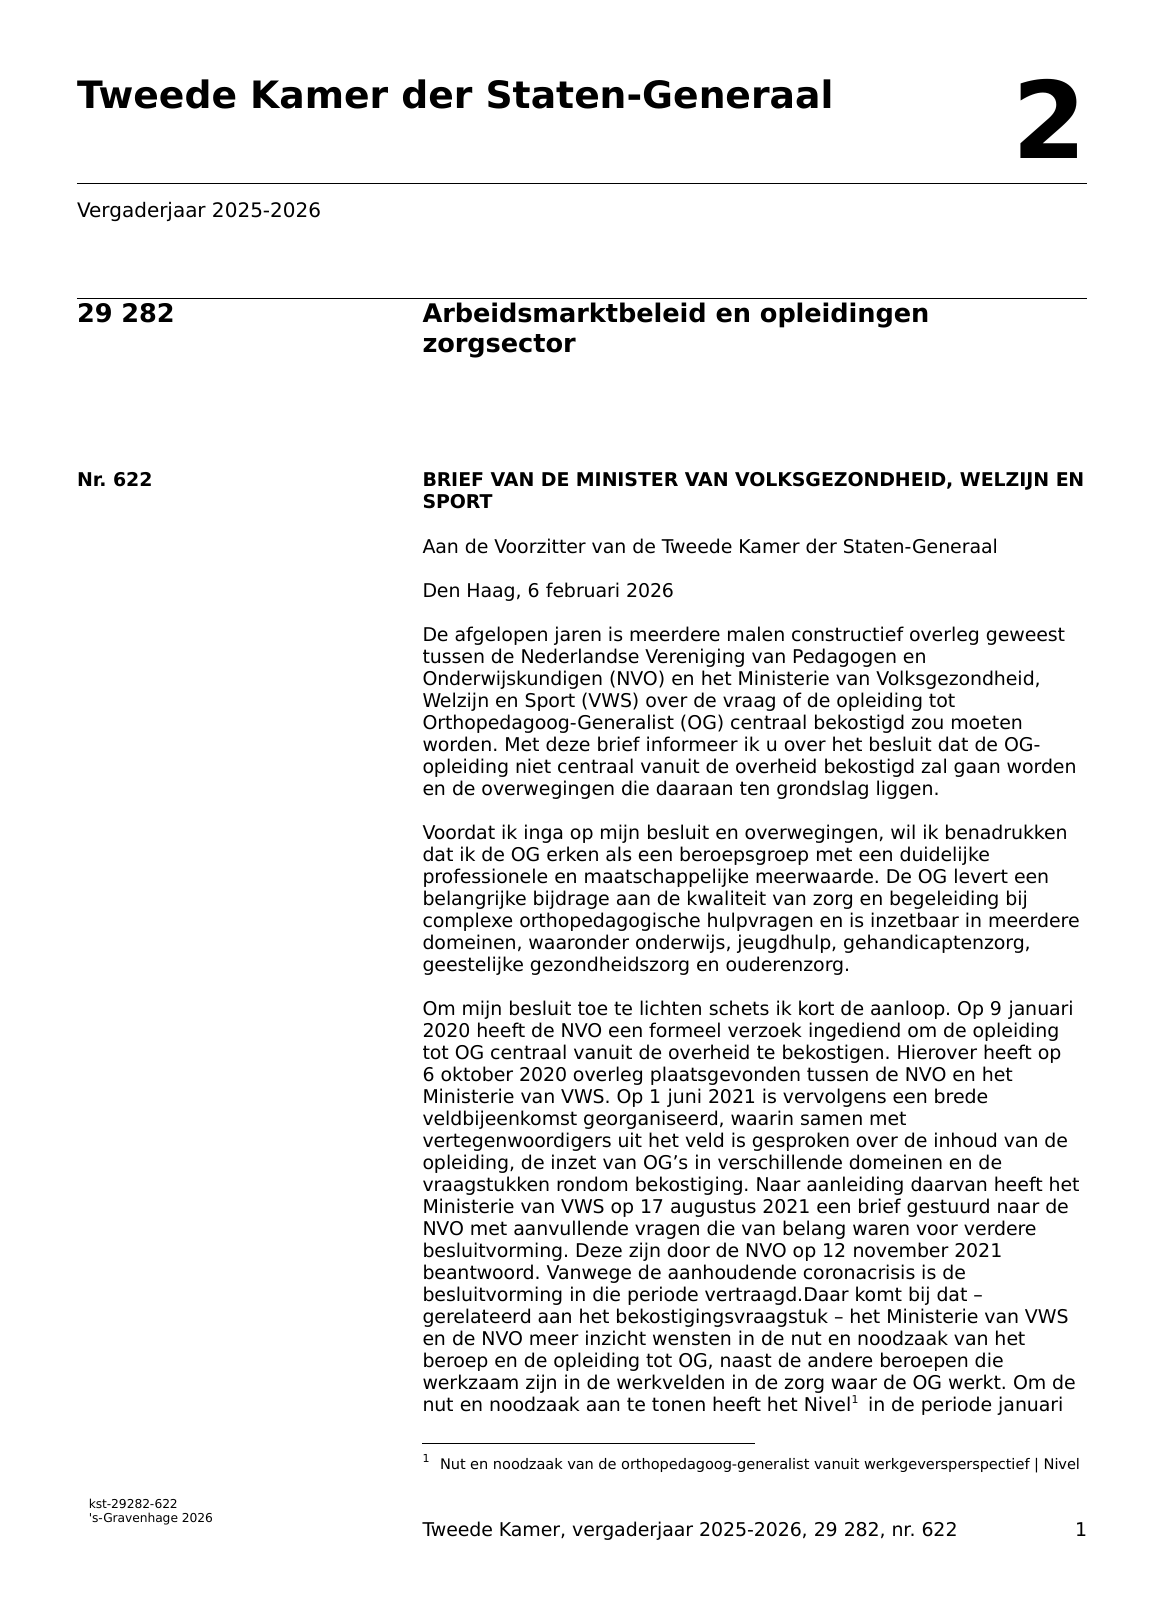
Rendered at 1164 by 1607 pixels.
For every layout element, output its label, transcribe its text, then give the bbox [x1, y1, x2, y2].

subtitle 29 282 Arbeidsmarktbeleid en opleidingen zorgsector [77, 299, 1087, 358]
text Om mijn besluit toe te lichten schets ik kort de aanloop. Op 9 januari 2020 heeft de NVO een formeel verzoek ingediend om de opleiding tot OG centraal vanuit de overheid te bekostigen. Hierover heeft op 6 oktober 2020 overleg plaatsgevonden tussen de NVO en het Ministerie van VWS. Op 1 juni 2021 is vervolgens een brede veldbijeenkomst georganiseerd, waarin samen met vertegenwoordigers uit het veld is gesproken over de inhoud van de opleiding, de inzet van OG’s in verschillende domeinen en de vraagstukken rondom bekostiging. Naar aanleiding daarvan heeft het Ministerie van VWS op 17 augustus 2021 een brief gestuurd naar de NVO met aanvullende vragen die van belang waren voor verdere besluitvorming. Deze zijn door de NVO op 12 november 2021 beantwoord. Vanwege de aanhoudende coronacrisis is de besluitvorming in die periode vertraagd.Daar komt bij dat – gerelateerd aan het bekostigingsvraagstuk – het Ministerie van VWS en de NVO meer inzicht wensten in de nut en noodzaak van het beroep en de opleiding tot OG, naast de andere beroepen die werkzaam zijn in de werkvelden in de zorg waar de OG werkt. Om de nut en noodzaak aan te tonen heeft het Nivel in de periode januari [422, 998, 1087, 1416]
text De afgelopen jaren is meerdere malen constructief overleg geweest tussen de Nederlandse Vereniging van Pedagogen en Onderwijskundigen (NVO) en het Ministerie van Volksgezondheid, Welzijn en Sport (VWS) over de vraag of de opleiding tot Orthopedagoog-Generalist (OG) centraal bekostigd zou moeten worden. Met deze brief informeer ik u over het besluit dat de OG-opleiding niet centraal vanuit de overheid bekostigd zal gaan worden en de overwegingen die daaraan ten grondslag liggen. [422, 624, 1087, 800]
text Voordat ik inga op mijn besluit en overwegingen, wil ik benadrukken dat ik de OG erken als een beroepsgroep met een duidelijke professionele en maatschappelijke meerwaarde. De OG levert een belangrijke bijdrage aan de kwaliteit van zorg en begeleiding bij complexe orthopedagogische hulpvragen en is inzetbaar in meerdere domeinen, waaronder onderwijs, jeugdhulp, gehandicaptenzorg, geestelijke gezondheidszorg en ouderenzorg. [422, 822, 1087, 976]
text Den Haag, 6 februari 2026 [422, 580, 1087, 602]
subtitle Nr. 622 BRIEF VAN DE MINISTER VAN VOLKSGEZONDHEID, WELZIJN EN SPORT [77, 469, 1087, 513]
text 's-Gravenhage 2026 [88, 1511, 323, 1525]
text kst-29282-622 [88, 1497, 323, 1511]
table_header Tweede Kamer der Staten-Generaal [77, 59, 886, 183]
text Aan de Voorzitter van de Tweede Kamer der Staten-Generaal [422, 536, 1087, 557]
table_cell Vergaderjaar 2025-2026 [77, 184, 1087, 298]
table_header 2 [886, 59, 1087, 183]
text Nut en noodzaak van de orthopedagoog-generalist vanuit werkgeversperspectief | Nivel [422, 1452, 1087, 1474]
